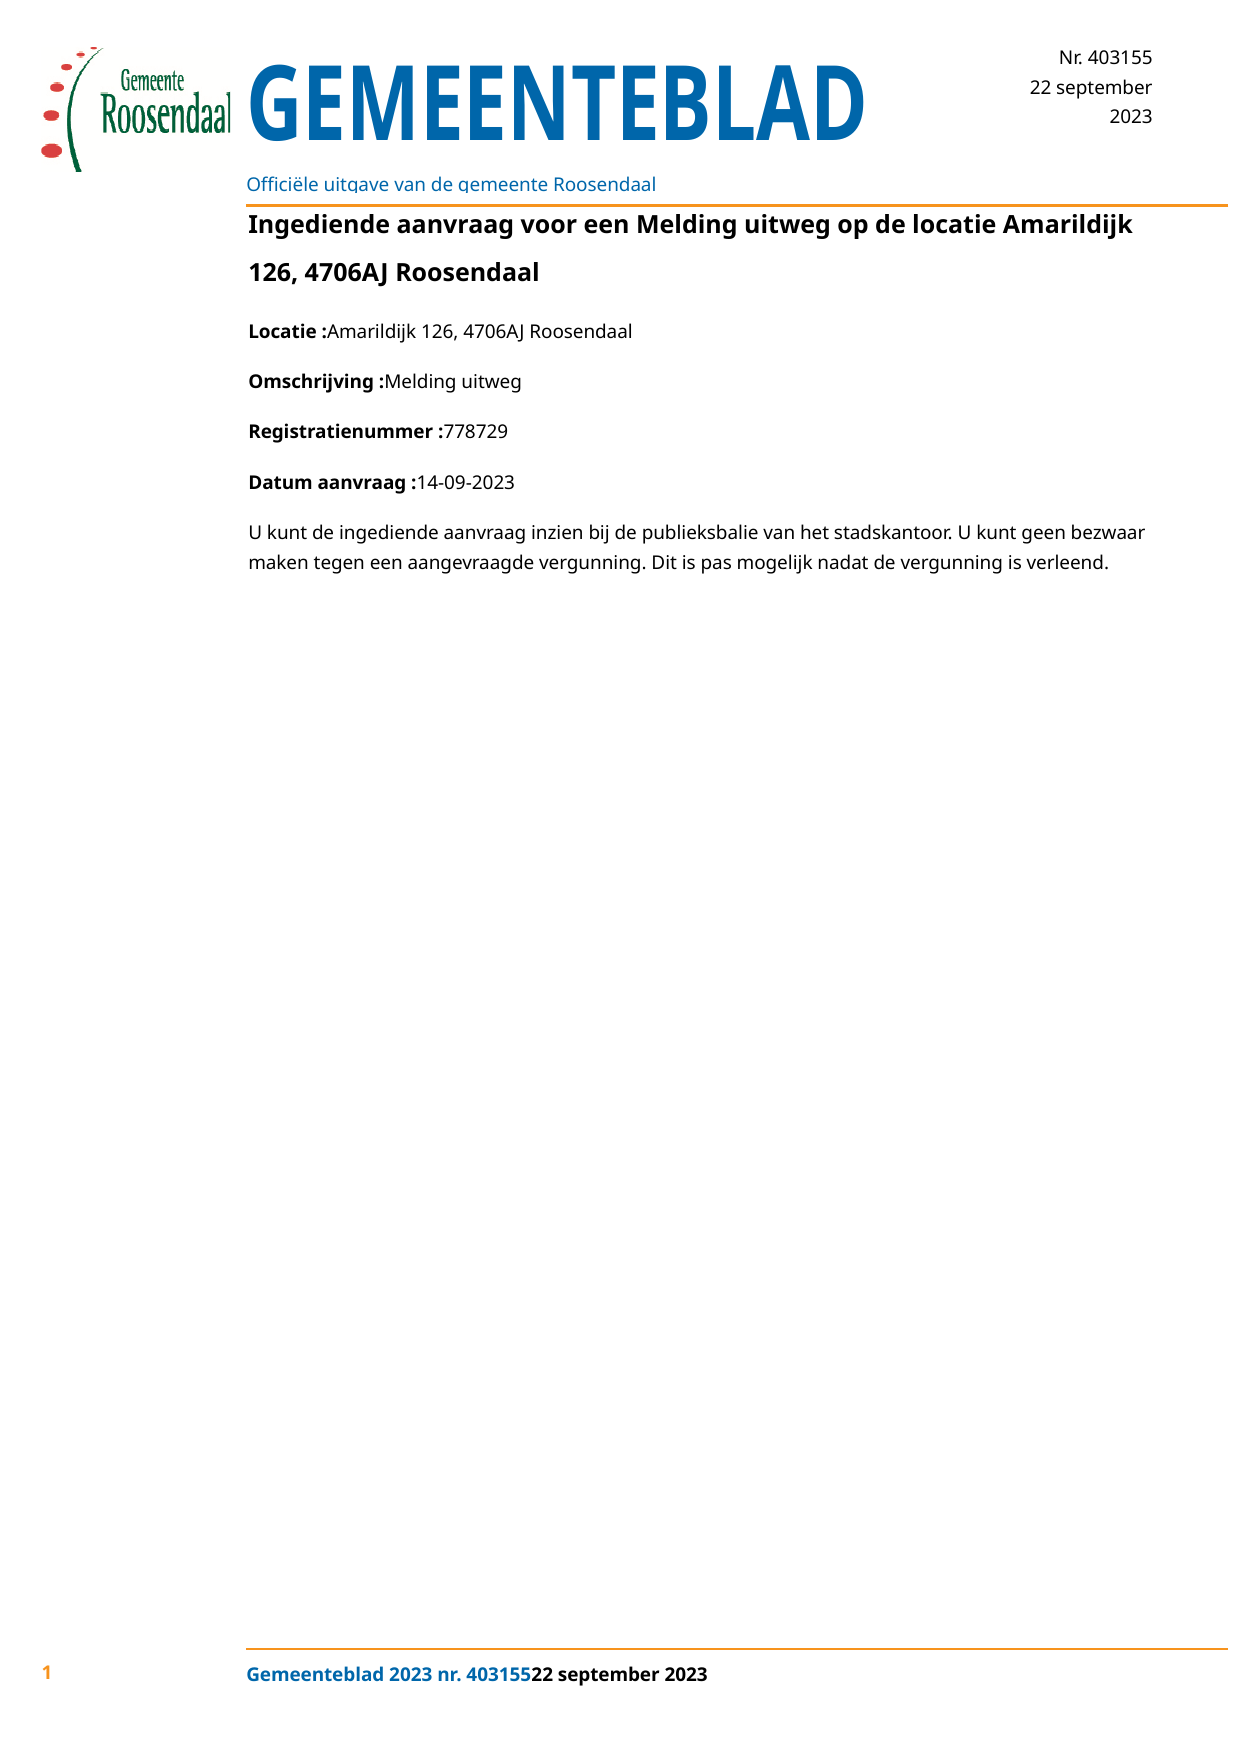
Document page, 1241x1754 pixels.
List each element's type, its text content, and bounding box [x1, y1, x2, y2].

text Ingediende aanvraag voor een Melding uitweg op de locatie Amarildijk 126, 4706AJ Roosendaal [248, 207, 1152, 288]
text Omschrijving :Melding uitweg [248, 368, 1152, 394]
text Datum aanvraag :14-09-2023 [248, 469, 1152, 495]
text Registratienummer :778729 [248, 419, 1152, 444]
text U kunt de ingediende aanvraag inzien bij de publieksbalie van het stadskantoor. U kunt geen bezwaar maken tegen een aangevraagde vergunning. Dit is pas mogelijk nadat de vergunning is verleend. [248, 519, 1152, 575]
picture [41, 47, 231, 172]
text Locatie :Amarildijk 126, 4706AJ Roosendaal [248, 318, 1152, 344]
